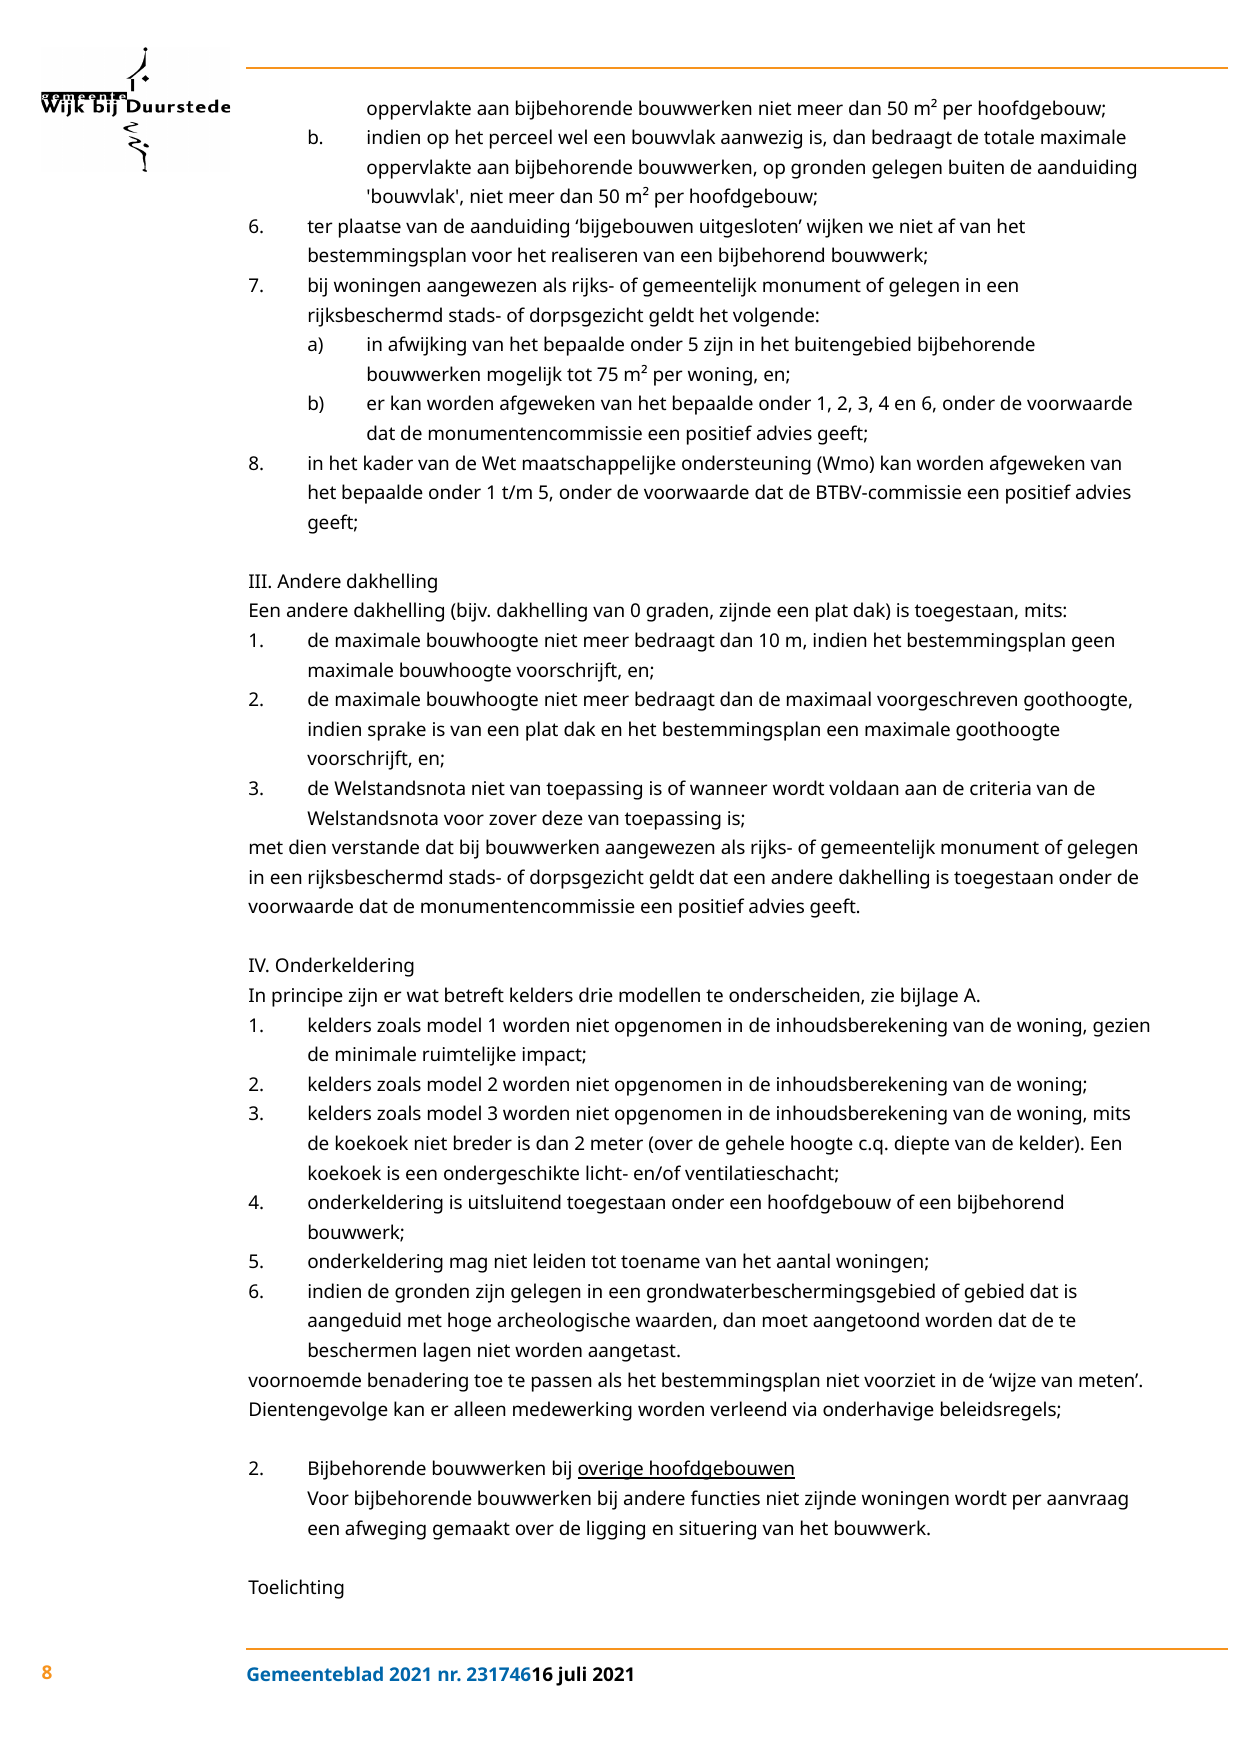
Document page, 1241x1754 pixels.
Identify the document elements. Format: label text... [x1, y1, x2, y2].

text IV. Onderkeldering [248, 953, 1152, 978]
text voornoemde benadering toe te passen als het bestemmingsplan niet voorziet in de ‘wijze van meten’. Dientengevolge kan er alleen medewerking worden verleend via onderhavige beleidsregels; [248, 1367, 1152, 1422]
list er kan worden afgeweken van het bepaalde onder 1, 2, 3, 4 en 6, onder de voorwaarde dat de monumentencommissie een positief advies geeft; [307, 391, 1152, 446]
list in afwijking van het bepaalde onder 5 zijn in het buitengebied bijbehorende bouwwerken mogelijk tot 75 m² per woning, en; [307, 331, 1152, 387]
text III. Andere dakhelling [248, 568, 1152, 594]
list onderkeldering is uitsluitend toegestaan onder een hoofdgebouw of een bijbehorend bouwwerk; [248, 1189, 1152, 1245]
list oppervlakte aan bijbehorende bouwwerken niet meer dan 50 m² per hoofdgebouw; [307, 95, 1152, 121]
list bij woningen aangewezen als rijks- of gemeentelijk monument of gelegen in een rijksbeschermd stads- of dorpsgezicht geldt het volgende: [248, 272, 1152, 328]
list de maximale bouwhoogte niet meer bedraagt dan 10 m, indien het bestemmingsplan geen maximale bouwhoogte voorschrijft, en; [248, 627, 1152, 683]
list indien op het perceel wel een bouwvlak aanwezig is, dan bedraagt de totale maximale oppervlakte aan bijbehorende bouwwerken, op gronden gelegen buiten de aanduiding 'bouwvlak', niet meer dan 50 m² per hoofdgebouw; [307, 124, 1152, 209]
list de Welstandsnota niet van toepassing is of wanneer wordt voldaan aan de criteria van de Welstandsnota voor zover deze van toepassing is; [248, 775, 1152, 831]
text Toelichting [248, 1574, 1152, 1600]
text Een andere dakhelling (bijv. dakhelling van 0 graden, zijnde een plat dak) is toegestaan, mits: [248, 598, 1152, 623]
list ter plaatse van de aanduiding ‘bijgebouwen uitgesloten’ wijken we niet af van het bestemmingsplan voor het realiseren van een bijbehorend bouwwerk; [248, 213, 1152, 268]
list kelders zoals model 2 worden niet opgenomen in de inhoudsberekening van de woning; [248, 1071, 1152, 1097]
list kelders zoals model 1 worden niet opgenomen in de inhoudsberekening van de woning, gezien de minimale ruimtelijke impact; [248, 1012, 1152, 1067]
list onderkeldering mag niet leiden tot toename van het aantal woningen; [248, 1248, 1152, 1274]
list Bijbehorende bouwwerken bij overige hoofdgebouwen [248, 1456, 1152, 1481]
text In principe zijn er wat betreft kelders drie modellen te onderscheiden, zie bijlage A. [248, 982, 1152, 1008]
picture [41, 47, 231, 172]
list Voor bijbehorende bouwwerken bij andere functies niet zijnde woningen wordt per aanvraag een afweging gemaakt over de ligging en situering van het bouwwerk. [248, 1485, 1152, 1541]
text met dien verstande dat bij bouwwerken aangewezen als rijks- of gemeentelijk monument of gelegen in een rijksbeschermd stads- of dorpsgezicht geldt dat een andere dakhelling is toegestaan onder de voorwaarde dat de monumentencommissie een positief advies geeft. [248, 834, 1152, 919]
list in het kader van de Wet maatschappelijke ondersteuning (Wmo) kan worden afgeweken van het bepaalde onder 1 t/m 5, onder de voorwaarde dat de BTBV-commissie een positief advies geeft; [248, 450, 1152, 535]
list de maximale bouwhoogte niet meer bedraagt dan de maximaal voorgeschreven goothoogte, indien sprake is van een plat dak en het bestemmingsplan een maximale goothoogte voorschrijft, en; [248, 686, 1152, 771]
list indien de gronden zijn gelegen in een grondwaterbeschermingsgebied of gebied dat is aangeduid met hoge archeologische waarden, dan moet aangetoond worden dat de te beschermen lagen niet worden aangetast. [248, 1278, 1152, 1363]
list kelders zoals model 3 worden niet opgenomen in de inhoudsberekening van de woning, mits de koekoek niet breder is dan 2 meter (over de gehele hoogte c.q. diepte van de kelder). Een koekoek is een ondergeschikte licht- en/of ventilatieschacht; [248, 1101, 1152, 1186]
